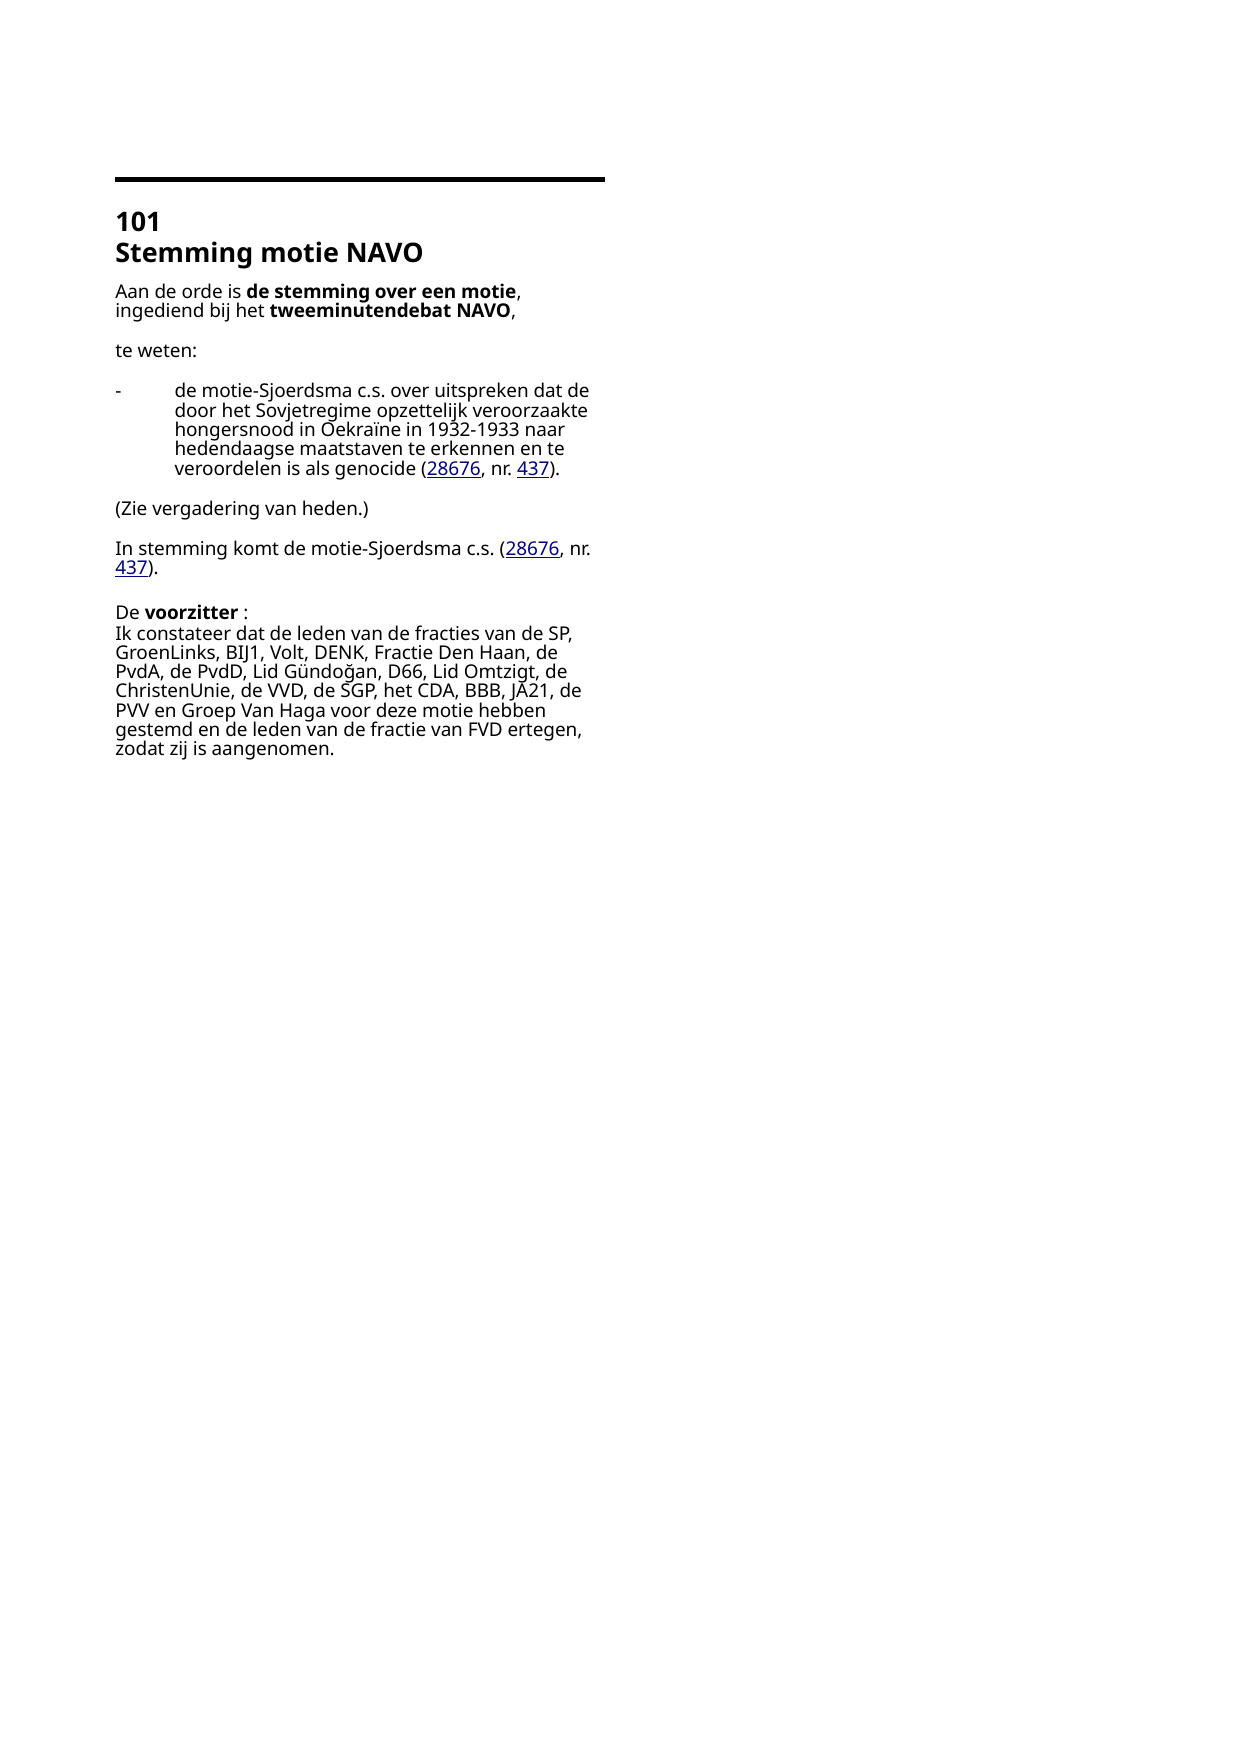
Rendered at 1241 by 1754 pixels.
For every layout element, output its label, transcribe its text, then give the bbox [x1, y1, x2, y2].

text Aan de orde is de stemming over een motie, ingediend bij het tweeminutendebat NAVO, [115, 283, 605, 322]
text (Zie vergadering van heden.) [115, 499, 605, 519]
text 101 [115, 203, 605, 239]
text In stemming komt de motie-Sjoerdsma c.s. (28676, nr. 437). [115, 539, 605, 578]
list de motie-Sjoerdsma c.s. over uitspreken dat de door het Sovjetregime opzettelijk veroorzaakte hongersnood in Oekraïne in 1932-1933 naar hedendaagse maatstaven te erkennen en te veroordelen is als genocide (28676, nr. 437). [115, 382, 605, 479]
text De voorzitter : [115, 599, 605, 625]
text te weten: [115, 342, 605, 362]
text Ik constateer dat de leden van de fracties van de SP, GroenLinks, BIJ1, Volt, DENK, Fractie Den Haan, de PvdA, de PvdD, Lid Gündoğan, D66, Lid Omtzigt, de ChristenUnie, de VVD, de SGP, het CDA, BBB, JA21, de PVV en Groep Van Haga voor deze motie hebben gestemd en de leden van de fractie van FVD ertegen, zodat zij is aangenomen. [115, 625, 605, 759]
text Stemming motie NAVO [115, 239, 605, 283]
